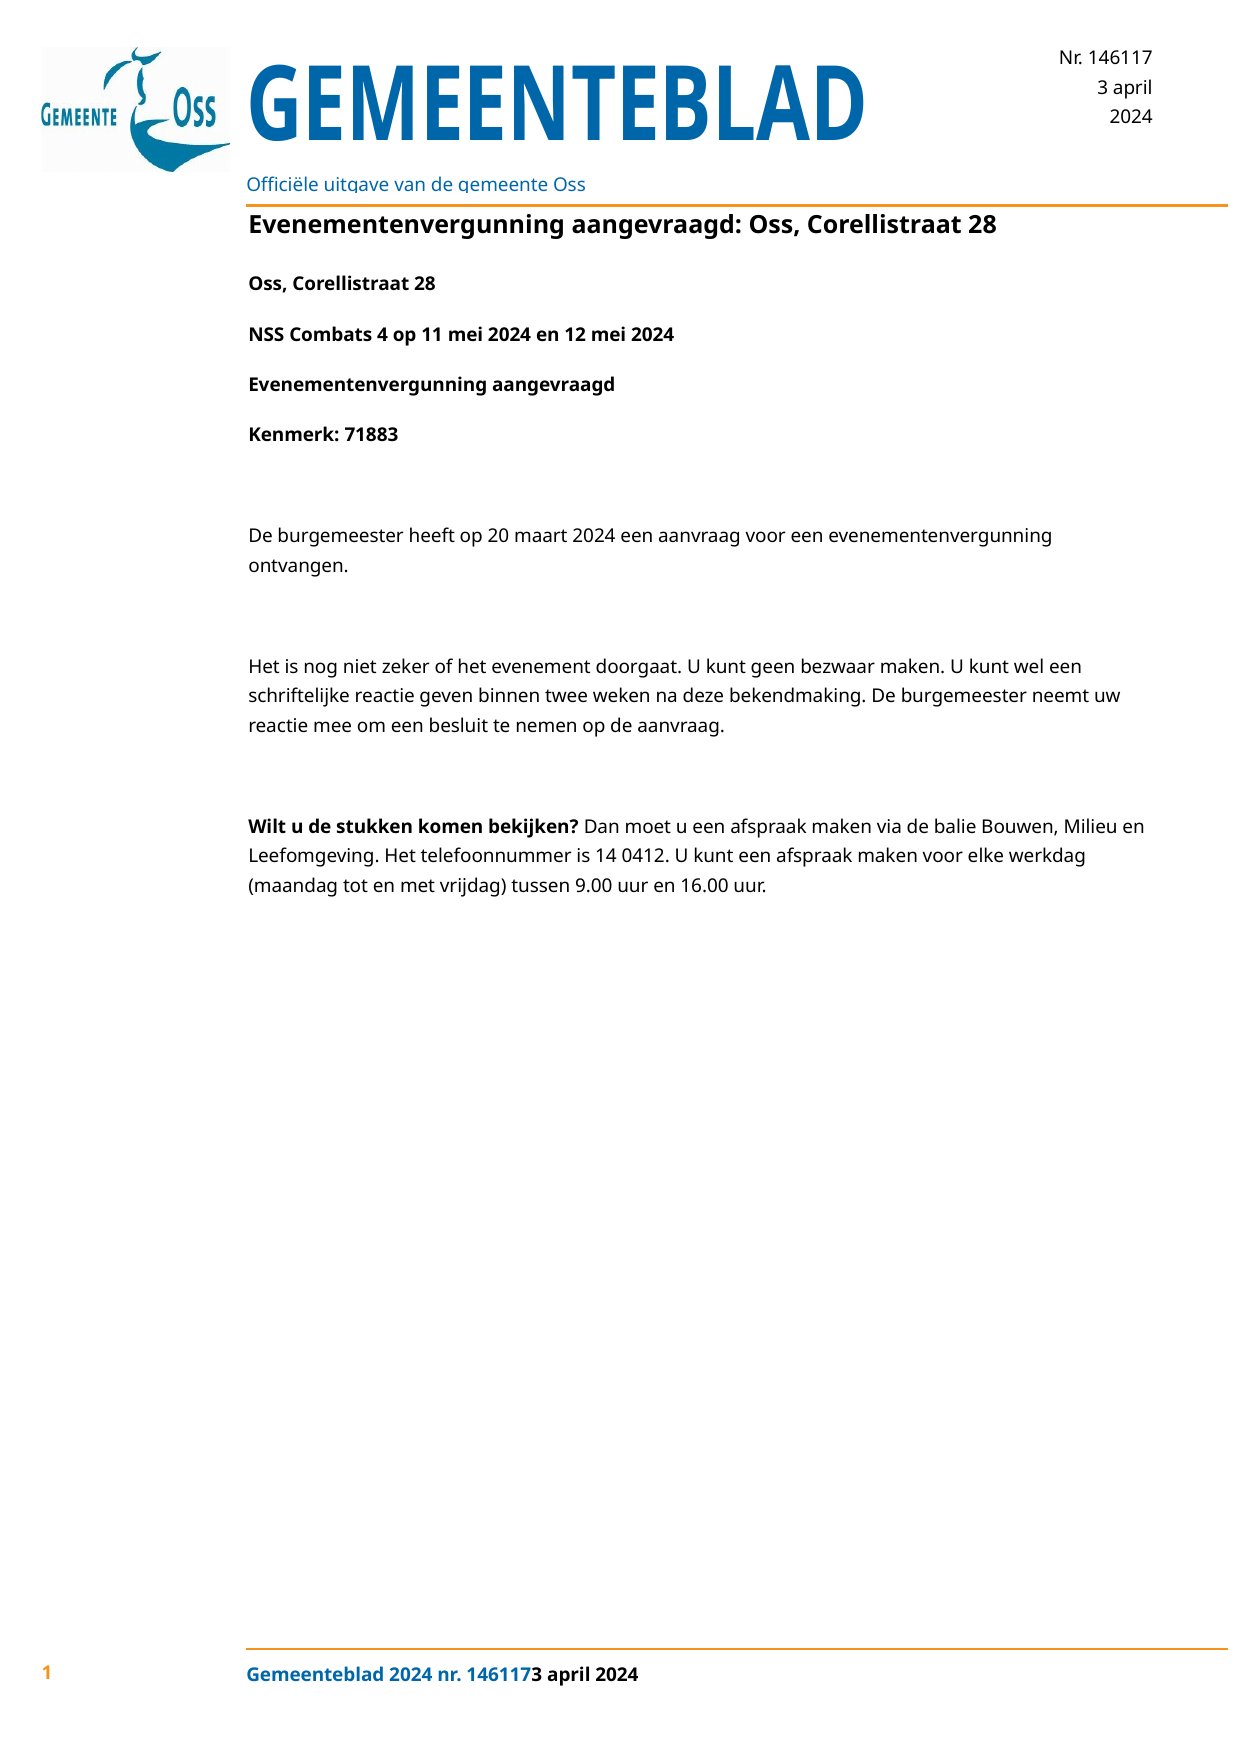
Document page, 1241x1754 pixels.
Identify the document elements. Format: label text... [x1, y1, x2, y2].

text Kenmerk: 71883 [248, 422, 1152, 447]
text Wilt u de stukken komen bekijken? Dan moet u een afspraak maken via de balie Bouwen, Milieu en Leefomgeving. Het telefoonnummer is 14 0412. U kunt een afspraak maken voor elke werkdag (maandag tot en met vrijdag) tussen 9.00 uur en 16.00 uur. [248, 813, 1152, 898]
text Oss, Corellistraat 28 [248, 270, 1152, 296]
text NSS Combats 4 op 11 mei 2024 en 12 mei 2024 [248, 321, 1152, 346]
text De burgemeester heeft op 20 maart 2024 een aanvraag voor een evenementenvergunning ontvangen. [248, 522, 1152, 578]
text Evenementenvergunning aangevraagd [248, 371, 1152, 397]
picture [41, 47, 231, 172]
text Het is nog niet zeker of het evenement doorgaat. U kunt geen bezwaar maken. U kunt wel een schriftelijke reactie geven binnen twee weken na deze bekendmaking. De burgemeester neemt uw reactie mee om een besluit te nemen op de aanvraag. [248, 653, 1152, 738]
text Evenementenvergunning aangevraagd: Oss, Corellistraat 28 [248, 207, 1152, 241]
